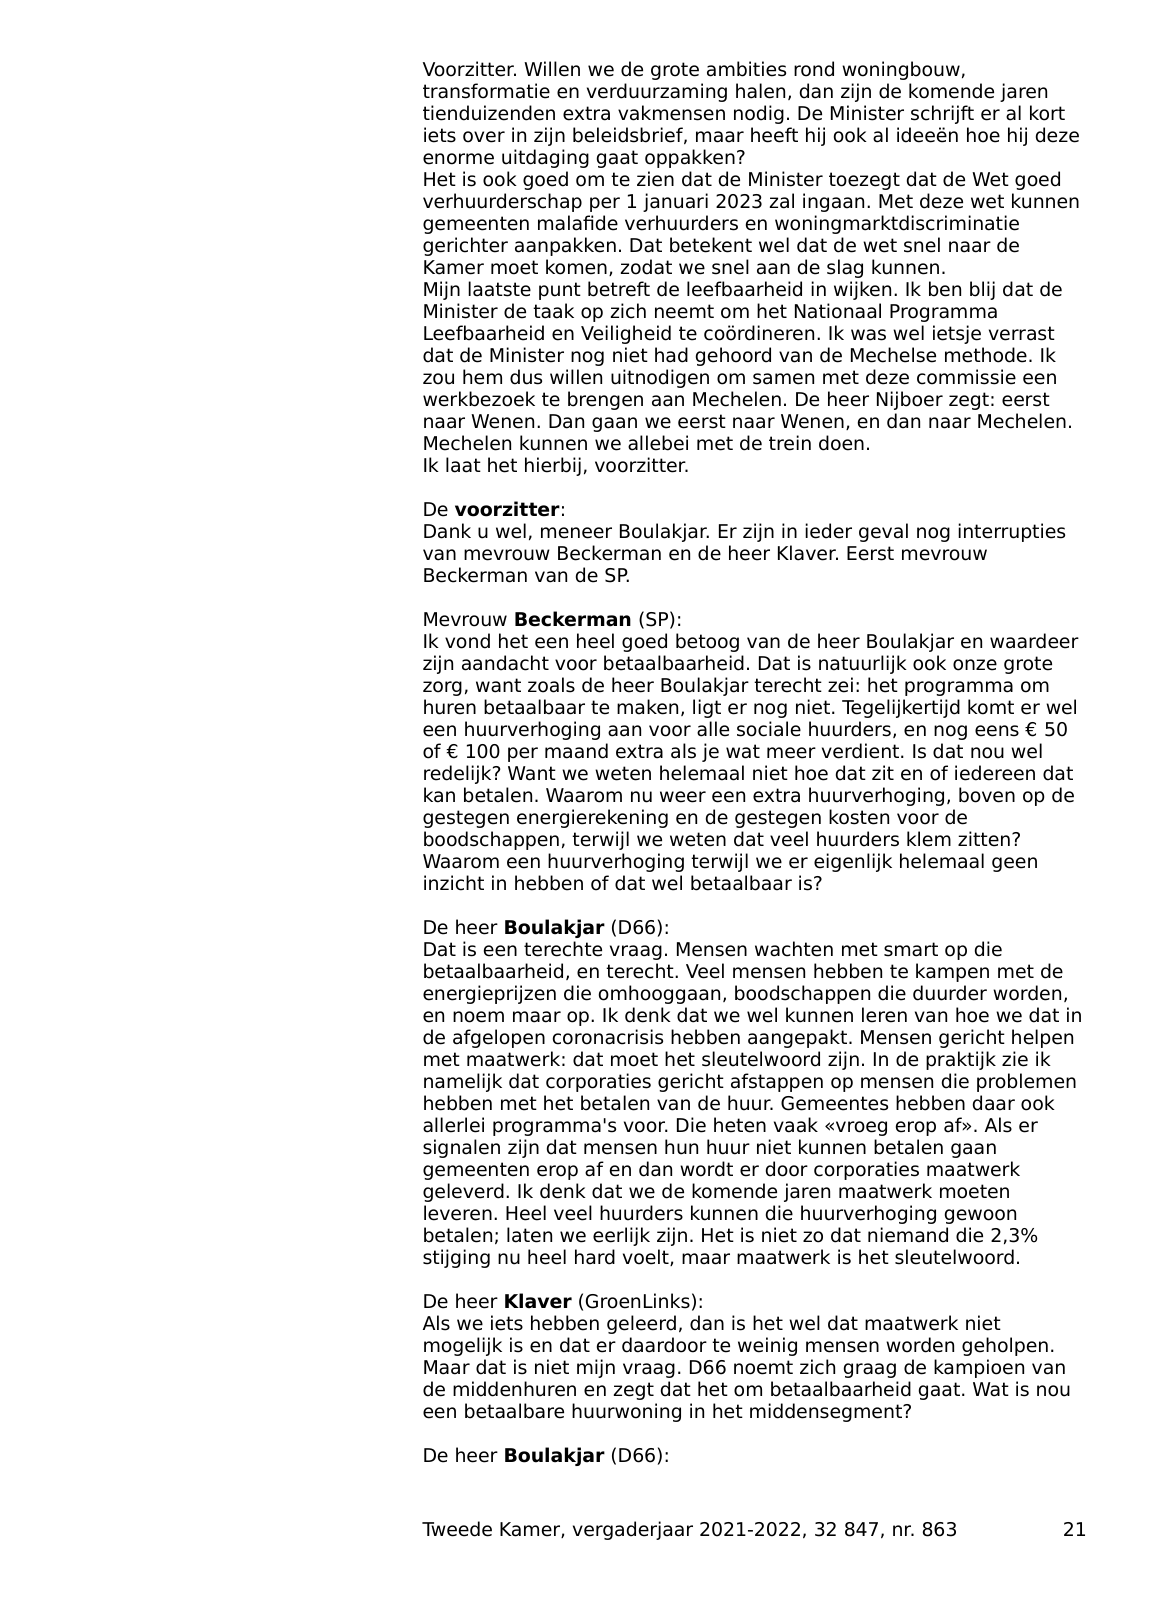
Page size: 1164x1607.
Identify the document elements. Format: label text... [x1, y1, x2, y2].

text De heer Boulakjar (D66): [422, 917, 1087, 939]
text De voorzitter: [422, 499, 1087, 521]
text Ik vond het een heel goed betoog van de heer Boulakjar en waardeer zijn aandacht voor betaalbaarheid. Dat is natuurlijk ook onze grote zorg, want zoals de heer Boulakjar terecht zei: het programma om huren betaalbaar te maken, ligt er nog niet. Tegelijkertijd komt er wel een huurverhoging aan voor alle sociale huurders, en nog eens € 50 of € 100 per maand extra als je wat meer verdient. Is dat nou wel redelijk? Want we weten helemaal niet hoe dat zit en of iedereen dat kan betalen. Waarom nu weer een extra huurverhoging, boven op de gestegen energierekening en de gestegen kosten voor de boodschappen, terwijl we weten dat veel huurders klem zitten? Waarom een huurverhoging terwijl we er eigenlijk helemaal geen inzicht in hebben of dat wel betaalbaar is? [422, 631, 1087, 895]
text De heer Klaver (GroenLinks): [422, 1291, 1087, 1313]
text Het is ook goed om te zien dat de Minister toezegt dat de Wet goed verhuurderschap per 1 januari 2023 zal ingaan. Met deze wet kunnen gemeenten malafide verhuurders en woningmarktdiscriminatie gerichter aanpakken. Dat betekent wel dat de wet snel naar de Kamer moet komen, zodat we snel aan de slag kunnen. [422, 169, 1087, 279]
text Mevrouw Beckerman (SP): [422, 609, 1087, 631]
text Dat is een terechte vraag. Mensen wachten met smart op die betaalbaarheid, en terecht. Veel mensen hebben te kampen met de energieprijzen die omhooggaan, boodschappen die duurder worden, en noem maar op. Ik denk dat we wel kunnen leren van hoe we dat in de afgelopen coronacrisis hebben aangepakt. Mensen gericht helpen met maatwerk: dat moet het sleutelwoord zijn. In de praktijk zie ik namelijk dat corporaties gericht afstappen op mensen die problemen hebben met het betalen van de huur. Gemeentes hebben daar ook allerlei programma's voor. Die heten vaak «vroeg erop af». Als er signalen zijn dat mensen hun huur niet kunnen betalen gaan gemeenten erop af en dan wordt er door corporaties maatwerk geleverd. Ik denk dat we de komende jaren maatwerk moeten leveren. Heel veel huurders kunnen die huurverhoging gewoon betalen; laten we eerlijk zijn. Het is niet zo dat niemand die 2,3% stijging nu heel hard voelt, maar maatwerk is het sleutelwoord. [422, 939, 1087, 1268]
text Voorzitter. Willen we de grote ambities rond woningbouw, transformatie en verduurzaming halen, dan zijn de komende jaren tienduizenden extra vakmensen nodig. De Minister schrijft er al kort iets over in zijn beleidsbrief, maar heeft hij ook al ideeën hoe hij deze enorme uitdaging gaat oppakken? [422, 59, 1087, 169]
text Dank u wel, meneer Boulakjar. Er zijn in ieder geval nog interrupties van mevrouw Beckerman en de heer Klaver. Eerst mevrouw Beckerman van de SP. [422, 521, 1087, 587]
text Mijn laatste punt betreft de leefbaarheid in wijken. Ik ben blij dat de Minister de taak op zich neemt om het Nationaal Programma Leefbaarheid en Veiligheid te coördineren. Ik was wel ietsje verrast dat de Minister nog niet had gehoord van de Mechelse methode. Ik zou hem dus willen uitnodigen om samen met deze commissie een werkbezoek te brengen aan Mechelen. De heer Nijboer zegt: eerst naar Wenen. Dan gaan we eerst naar Wenen, en dan naar Mechelen. Mechelen kunnen we allebei met de trein doen. [422, 279, 1087, 455]
text Ik laat het hierbij, voorzitter. [422, 455, 1087, 477]
text Als we iets hebben geleerd, dan is het wel dat maatwerk niet mogelijk is en dat er daardoor te weinig mensen worden geholpen. Maar dat is niet mijn vraag. D66 noemt zich graag de kampioen van de middenhuren en zegt dat het om betaalbaarheid gaat. Wat is nou een betaalbare huurwoning in het middensegment? [422, 1313, 1087, 1423]
text De heer Boulakjar (D66): [422, 1445, 1087, 1467]
